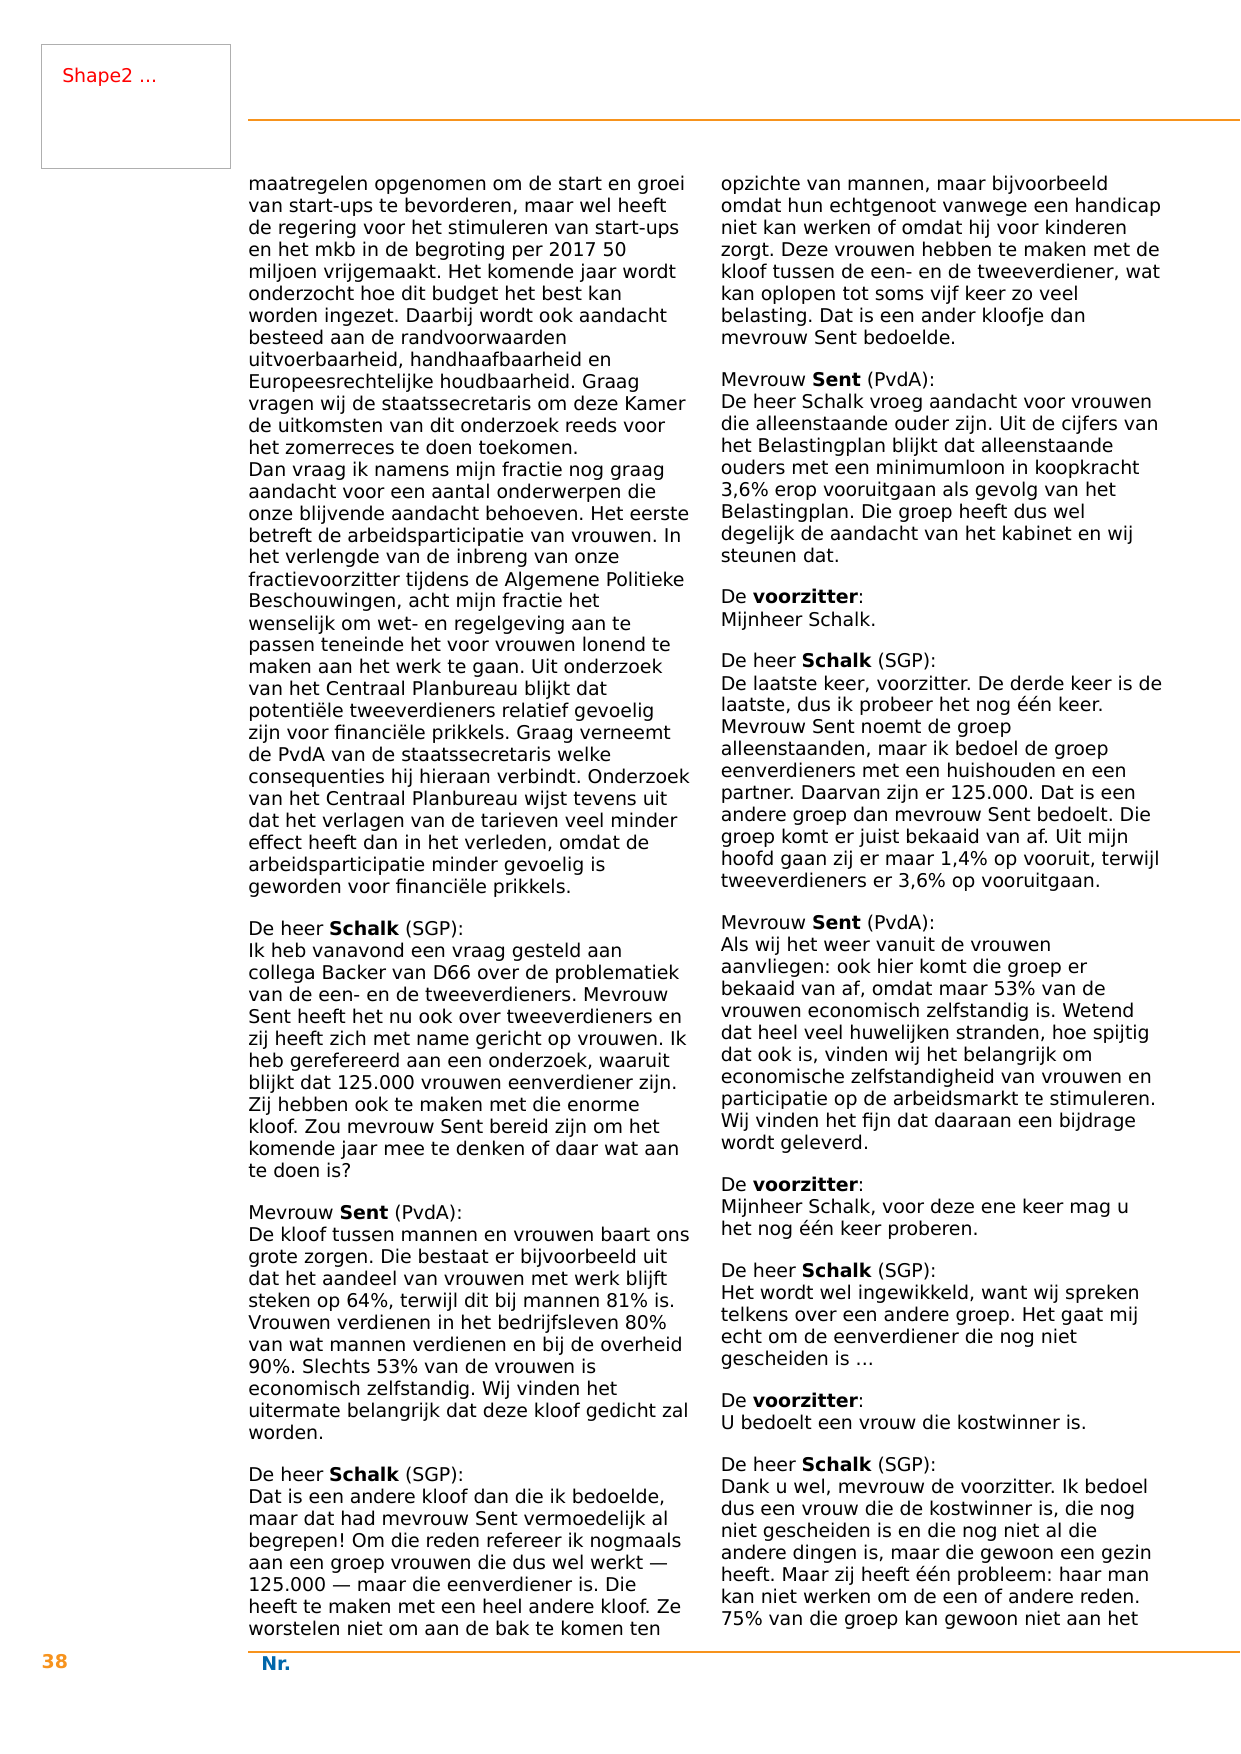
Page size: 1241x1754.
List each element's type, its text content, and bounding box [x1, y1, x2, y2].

text Mijnheer Schalk, voor deze ene keer mag u het nog één keer proberen. [721, 1196, 1163, 1240]
text De kloof tussen mannen en vrouwen baart ons grote zorgen. Die bestaat er bijvoorbeeld uit dat het aandeel van vrouwen met werk blijft steken op 64%, terwijl dit bij mannen 81% is. Vrouwen verdienen in het bedrijfsleven 80% van wat mannen verdienen en bij de overheid 90%. Slechts 53% van de vrouwen is economisch zelfstandig. Wij vinden het uitermate belangrijk dat deze kloof gedicht zal worden. [248, 1224, 691, 1444]
text De voorzitter: [721, 1174, 1163, 1196]
text Dat is een andere kloof dan die ik bedoelde, maar dat had mevrouw Sent vermoedelijk al begrepen! Om die reden refereer ik nogmaals aan een groep vrouwen die dus wel werkt — 125.000 — maar die eenverdiener is. Die heeft te maken met een heel andere kloof. Ze worstelen niet om aan de bak te komen ten [248, 1486, 691, 1639]
text Het wordt wel ingewikkeld, want wij spreken telkens over een andere groep. Het gaat mij echt om de eenverdiener die nog niet gescheiden is ... [721, 1282, 1163, 1370]
text Als wij het weer vanuit de vrouwen aanvliegen: ook hier komt die groep er bekaaid van af, omdat maar 53% van de vrouwen economisch zelfstandig is. Wetend dat heel veel huwelijken stranden, hoe spijtig dat ook is, vinden wij het belangrijk om economische zelfstandigheid van vrouwen en participatie op de arbeidsmarkt te stimuleren. Wij vinden het fijn dat daaraan een bijdrage wordt geleverd. [721, 934, 1163, 1154]
text Dank u wel, mevrouw de voorzitter. Ik bedoel dus een vrouw die de kostwinner is, die nog niet gescheiden is en die nog niet al die andere dingen is, maar die gewoon een gezin heeft. Maar zij heeft één probleem: haar man kan niet werken om de een of andere reden. 75% van die groep kan gewoon niet aan het [721, 1476, 1163, 1629]
text Mevrouw Sent (PvdA): [721, 369, 1163, 391]
text De heer Schalk (SGP): [248, 918, 691, 940]
text Dan vraag ik namens mijn fractie nog graag aandacht voor een aantal onderwerpen die onze blijvende aandacht behoeven. Het eerste betreft de arbeidsparticipatie van vrouwen. In het verlengde van de inbreng van onze fractievoorzitter tijdens de Algemene Politieke Beschouwingen, acht mijn fractie het wenselijk om wet- en regelgeving aan te passen teneinde het voor vrouwen lonend te maken aan het werk te gaan. Uit onderzoek van het Centraal Planbureau blijkt dat potentiële tweeverdieners relatief gevoelig zijn voor financiële prikkels. Graag verneemt de PvdA van de staatssecretaris welke consequenties hij hieraan verbindt. Onderzoek van het Centraal Planbureau wijst tevens uit dat het verlagen van de tarieven veel minder effect heeft dan in het verleden, omdat de arbeidsparticipatie minder gevoelig is geworden voor financiële prikkels. [248, 458, 691, 898]
text opzichte van mannen, maar bijvoorbeeld omdat hun echtgenoot vanwege een handicap niet kan werken of omdat hij voor kinderen zorgt. Deze vrouwen hebben te maken met de kloof tussen de een- en de tweeverdiener, wat kan oplopen tot soms vijf keer zo veel belasting. Dat is een ander kloofje dan mevrouw Sent bedoelde. [721, 173, 1163, 349]
text De heer Schalk (SGP): [721, 650, 1163, 672]
text De voorzitter: [721, 1390, 1163, 1412]
text U bedoelt een vrouw die kostwinner is. [721, 1412, 1163, 1434]
text De heer Schalk (SGP): [248, 1464, 691, 1486]
text Mevrouw Sent (PvdA): [721, 912, 1163, 934]
text maatregelen opgenomen om de start en groei van start-ups te bevorderen, maar wel heeft de regering voor het stimuleren van start-ups en het mkb in de begroting per 2017 50 miljoen vrijgemaakt. Het komende jaar wordt onderzocht hoe dit budget het best kan worden ingezet. Daarbij wordt ook aandacht besteed aan de randvoorwaarden uitvoerbaarheid, handhaafbaarheid en Europeesrechtelijke houdbaarheid. Graag vragen wij de staatssecretaris om deze Kamer de uitkomsten van dit onderzoek reeds voor het zomerreces te doen toekomen. [248, 173, 691, 458]
text De heer Schalk (SGP): [721, 1260, 1163, 1282]
text De voorzitter: [721, 586, 1163, 608]
text De laatste keer, voorzitter. De derde keer is de laatste, dus ik probeer het nog één keer. Mevrouw Sent noemt de groep alleenstaanden, maar ik bedoel de groep eenverdieners met een huishouden en een partner. Daarvan zijn er 125.000. Dat is een andere groep dan mevrouw Sent bedoelt. Die groep komt er juist bekaaid van af. Uit mijn hoofd gaan zij er maar 1,4% op vooruit, terwijl tweeverdieners er 3,6% op vooruitgaan. [721, 672, 1163, 892]
text Ik heb vanavond een vraag gesteld aan collega Backer van D66 over de problematiek van de een- en de tweeverdieners. Mevrouw Sent heeft het nu ook over tweeverdieners en zij heeft zich met name gericht op vrouwen. Ik heb gerefereerd aan een onderzoek, waaruit blijkt dat 125.000 vrouwen eenverdiener zijn. Zij hebben ook te maken met die enorme kloof. Zou mevrouw Sent bereid zijn om het komende jaar mee te denken of daar wat aan te doen is? [248, 940, 691, 1182]
text De heer Schalk vroeg aandacht voor vrouwen die alleenstaande ouder zijn. Uit de cijfers van het Belastingplan blijkt dat alleenstaande ouders met een minimumloon in koopkracht 3,6% erop vooruitgaan als gevolg van het Belastingplan. Die groep heeft dus wel degelijk de aandacht van het kabinet en wij steunen dat. [721, 391, 1163, 566]
text De heer Schalk (SGP): [721, 1454, 1163, 1476]
text Mevrouw Sent (PvdA): [248, 1202, 691, 1224]
text Mijnheer Schalk. [721, 608, 1163, 630]
